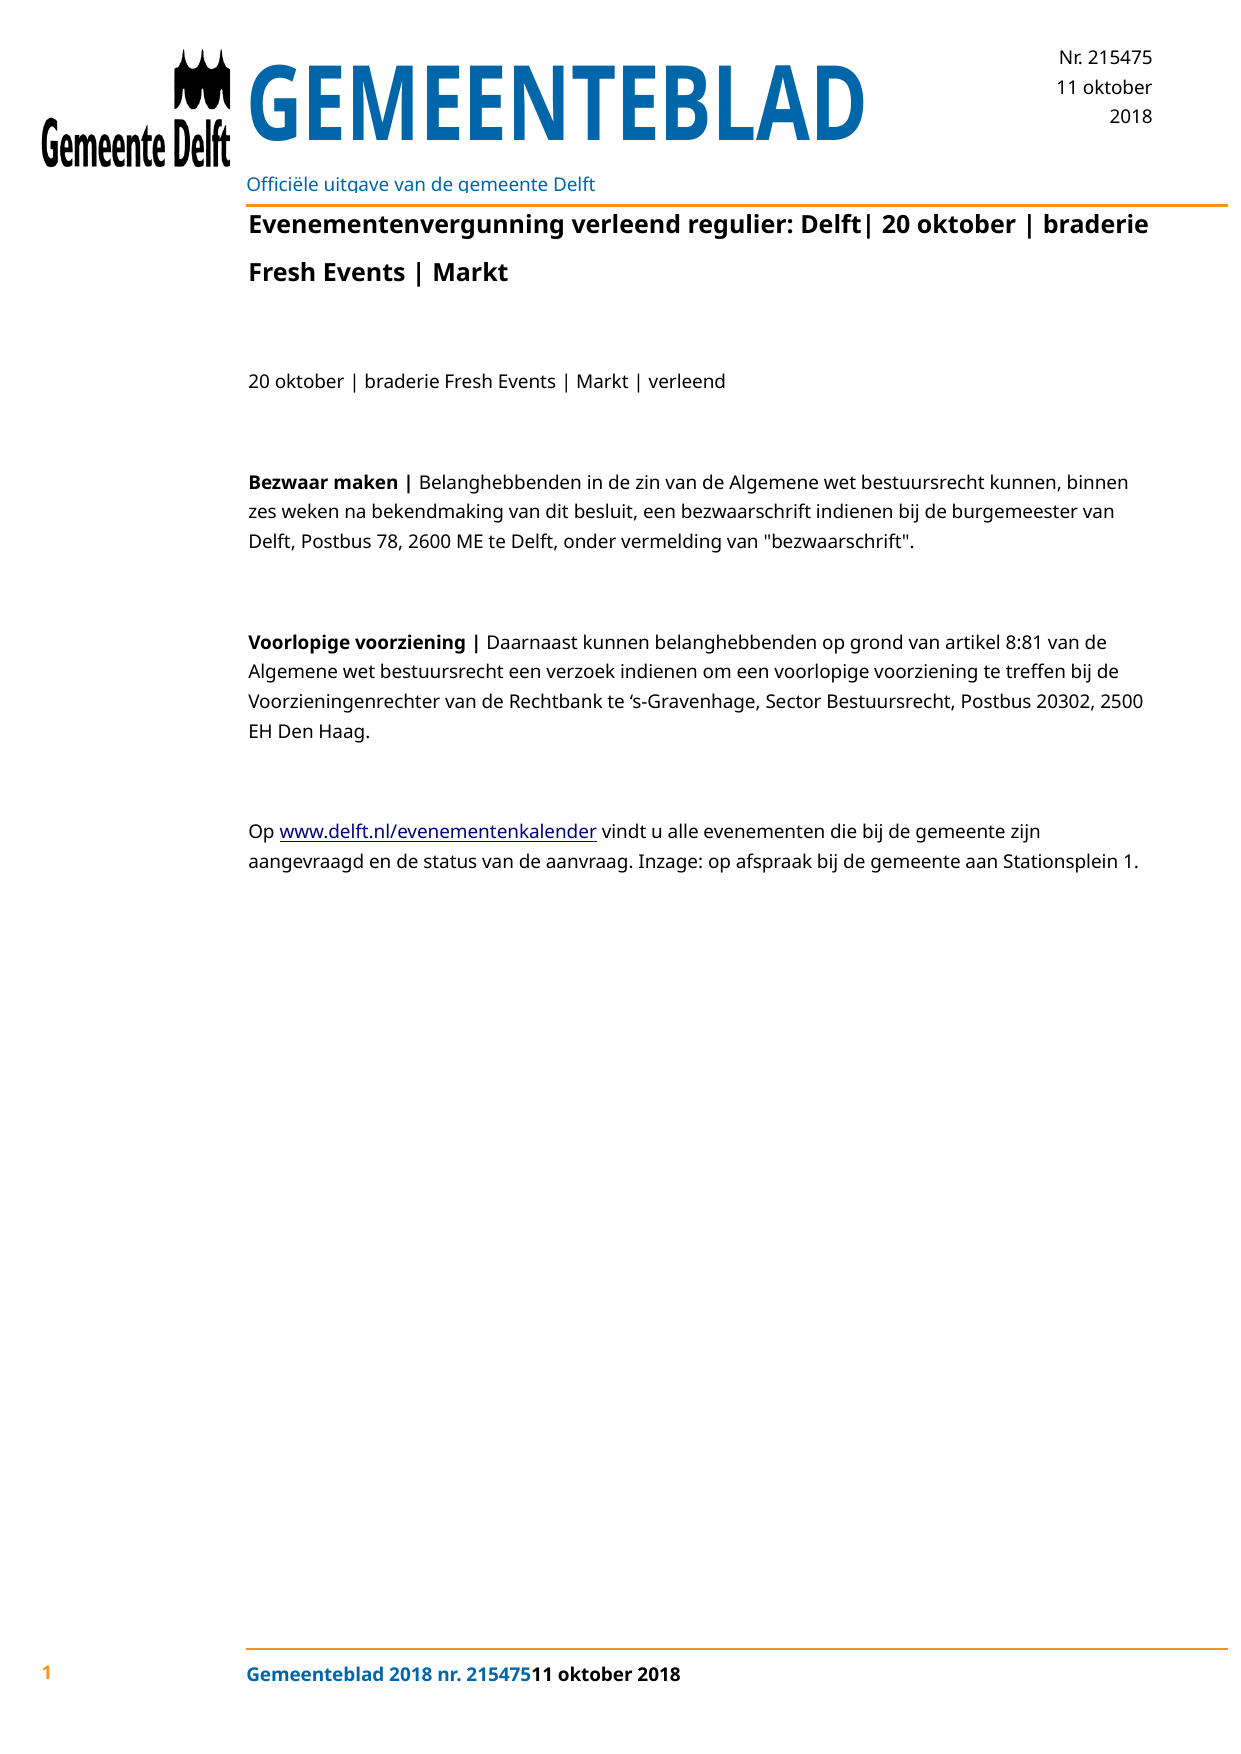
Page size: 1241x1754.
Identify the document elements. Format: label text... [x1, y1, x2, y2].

text Bezwaar maken | Belanghebbenden in de zin van de Algemene wet bestuursrecht kunnen, binnen zes weken na bekendmaking van dit besluit, een bezwaarschrift indienen bij de burgemeester van Delft, Postbus 78, 2600 ME te Delft, onder vermelding van "bezwaarschrift". [248, 469, 1152, 554]
text Op www.delft.nl/evenementenkalender vindt u alle evenementen die bij de gemeente zijn aangevraagd en de status van de aanvraag. Inzage: op afspraak bij de gemeente aan Stationsplein 1. [248, 819, 1152, 874]
text Evenementenvergunning verleend regulier: Delft| 20 oktober | braderie Fresh Events | Markt [248, 207, 1152, 288]
text 20 oktober | braderie Fresh Events | Markt | verleend [248, 368, 1152, 394]
picture [41, 47, 231, 172]
text Voorlopige voorziening | Daarnaast kunnen belanghebbenden op grond van artikel 8:81 van de Algemene wet bestuursrecht een verzoek indienen om een voorlopige voorziening te treffen bij de Voorzieningenrechter van de Rechtbank te ‘s-Gravenhage, Sector Bestuursrecht, Postbus 20302, 2500 EH Den Haag. [248, 629, 1152, 744]
